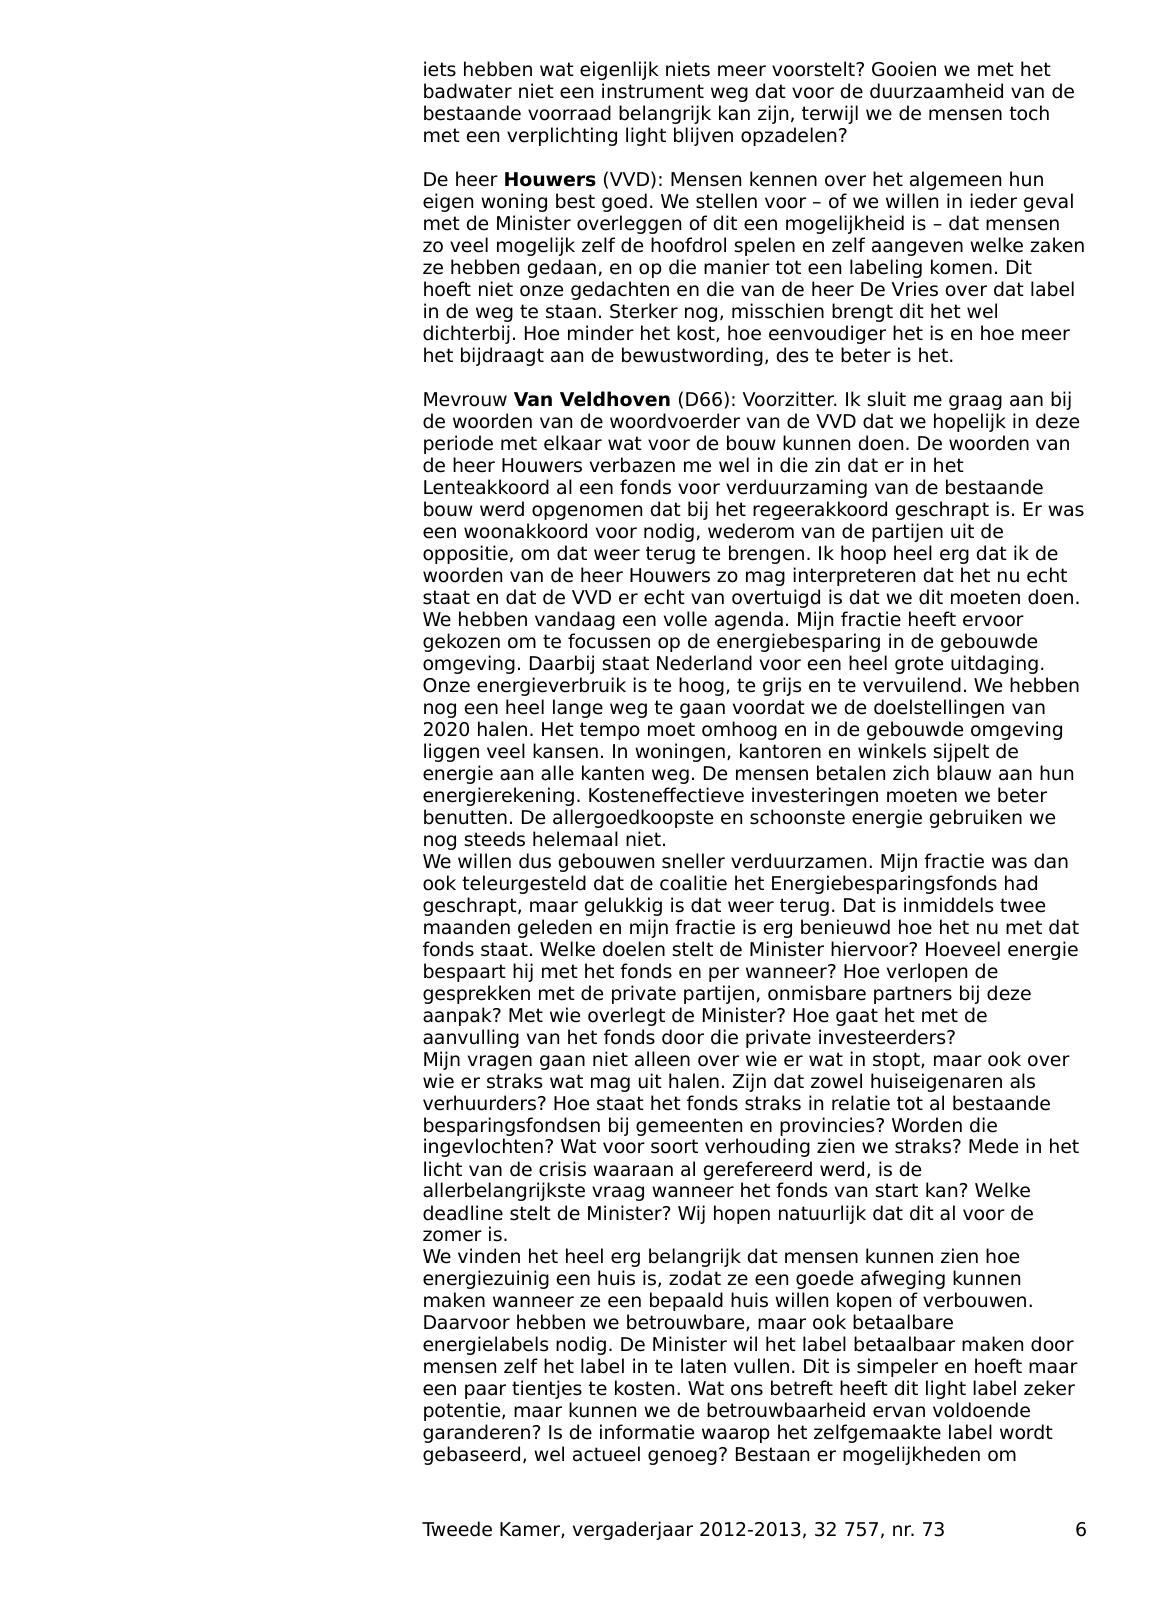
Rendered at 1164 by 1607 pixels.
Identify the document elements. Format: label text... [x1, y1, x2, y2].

text Mevrouw Van Veldhoven (D66): Voorzitter. Ik sluit me graag aan bij de woorden van de woordvoerder van de VVD dat we hopelijk in deze periode met elkaar wat voor de bouw kunnen doen. De woorden van de heer Houwers verbazen me wel in die zin dat er in het Lenteakkoord al een fonds voor verduurzaming van de bestaande bouw werd opgenomen dat bij het regeerakkoord geschrapt is. Er was een woonakkoord voor nodig, wederom van de partijen uit de oppositie, om dat weer terug te brengen. Ik hoop heel erg dat ik de woorden van de heer Houwers zo mag interpreteren dat het nu echt staat en dat de VVD er echt van overtuigd is dat we dit moeten doen. [422, 389, 1087, 609]
text Mijn vragen gaan niet alleen over wie er wat in stopt, maar ook over wie er straks wat mag uit halen. Zijn dat zowel huiseigenaren als verhuurders? Hoe staat het fonds straks in relatie tot al bestaande besparingsfondsen bij gemeenten en provincies? Worden die ingevlochten? Wat voor soort verhouding zien we straks? Mede in het licht van de crisis waaraan al gerefereerd werd, is de allerbelangrijkste vraag wanneer het fonds van start kan? Welke deadline stelt de Minister? Wij hopen natuurlijk dat dit al voor de zomer is. [422, 1048, 1087, 1246]
text We willen dus gebouwen sneller verduurzamen. Mijn fractie was dan ook teleurgesteld dat de coalitie het Energiebesparingsfonds had geschrapt, maar gelukkig is dat weer terug. Dat is inmiddels twee maanden geleden en mijn fractie is erg benieuwd hoe het nu met dat fonds staat. Welke doelen stelt de Minister hiervoor? Hoeveel energie bespaart hij met het fonds en per wanneer? Hoe verlopen de gesprekken met de private partijen, onmisbare partners bij deze aanpak? Met wie overlegt de Minister? Hoe gaat het met de aanvulling van het fonds door die private investeerders? [422, 851, 1087, 1048]
text We vinden het heel erg belangrijk dat mensen kunnen zien hoe energiezuinig een huis is, zodat ze een goede afweging kunnen maken wanneer ze een bepaald huis willen kopen of verbouwen. Daarvoor hebben we betrouwbare, maar ook betaalbare energielabels nodig. De Minister wil het label betaalbaar maken door mensen zelf het label in te laten vullen. Dit is simpeler en hoeft maar een paar tientjes te kosten. Wat ons betreft heeft dit light label zeker potentie, maar kunnen we de betrouwbaarheid ervan voldoende garanderen? Is de informatie waarop het zelfgemaakte label wordt gebaseerd, wel actueel genoeg? Bestaan er mogelijkheden om [422, 1246, 1087, 1466]
text We hebben vandaag een volle agenda. Mijn fractie heeft ervoor gekozen om te focussen op de energiebesparing in de gebouwde omgeving. Daarbij staat Nederland voor een heel grote uitdaging. Onze energieverbruik is te hoog, te grijs en te vervuilend. We hebben nog een heel lange weg te gaan voordat we de doelstellingen van 2020 halen. Het tempo moet omhoog en in de gebouwde omgeving liggen veel kansen. In woningen, kantoren en winkels sijpelt de energie aan alle kanten weg. De mensen betalen zich blauw aan hun energierekening. Kosteneffectieve investeringen moeten we beter benutten. De allergoedkoopste en schoonste energie gebruiken we nog steeds helemaal niet. [422, 609, 1087, 851]
text De heer Houwers (VVD): Mensen kennen over het algemeen hun eigen woning best goed. We stellen voor – of we willen in ieder geval met de Minister overleggen of dit een mogelijkheid is – dat mensen zo veel mogelijk zelf de hoofdrol spelen en zelf aangeven welke zaken ze hebben gedaan, en op die manier tot een labeling komen. Dit hoeft niet onze gedachten en die van de heer De Vries over dat label in de weg te staan. Sterker nog, misschien brengt dit het wel dichterbij. Hoe minder het kost, hoe eenvoudiger het is en hoe meer het bijdraagt aan de bewustwording, des te beter is het. [422, 169, 1087, 367]
text iets hebben wat eigenlijk niets meer voorstelt? Gooien we met het badwater niet een instrument weg dat voor de duurzaamheid van de bestaande voorraad belangrijk kan zijn, terwijl we de mensen toch met een verplichting light blijven opzadelen? [422, 59, 1087, 147]
